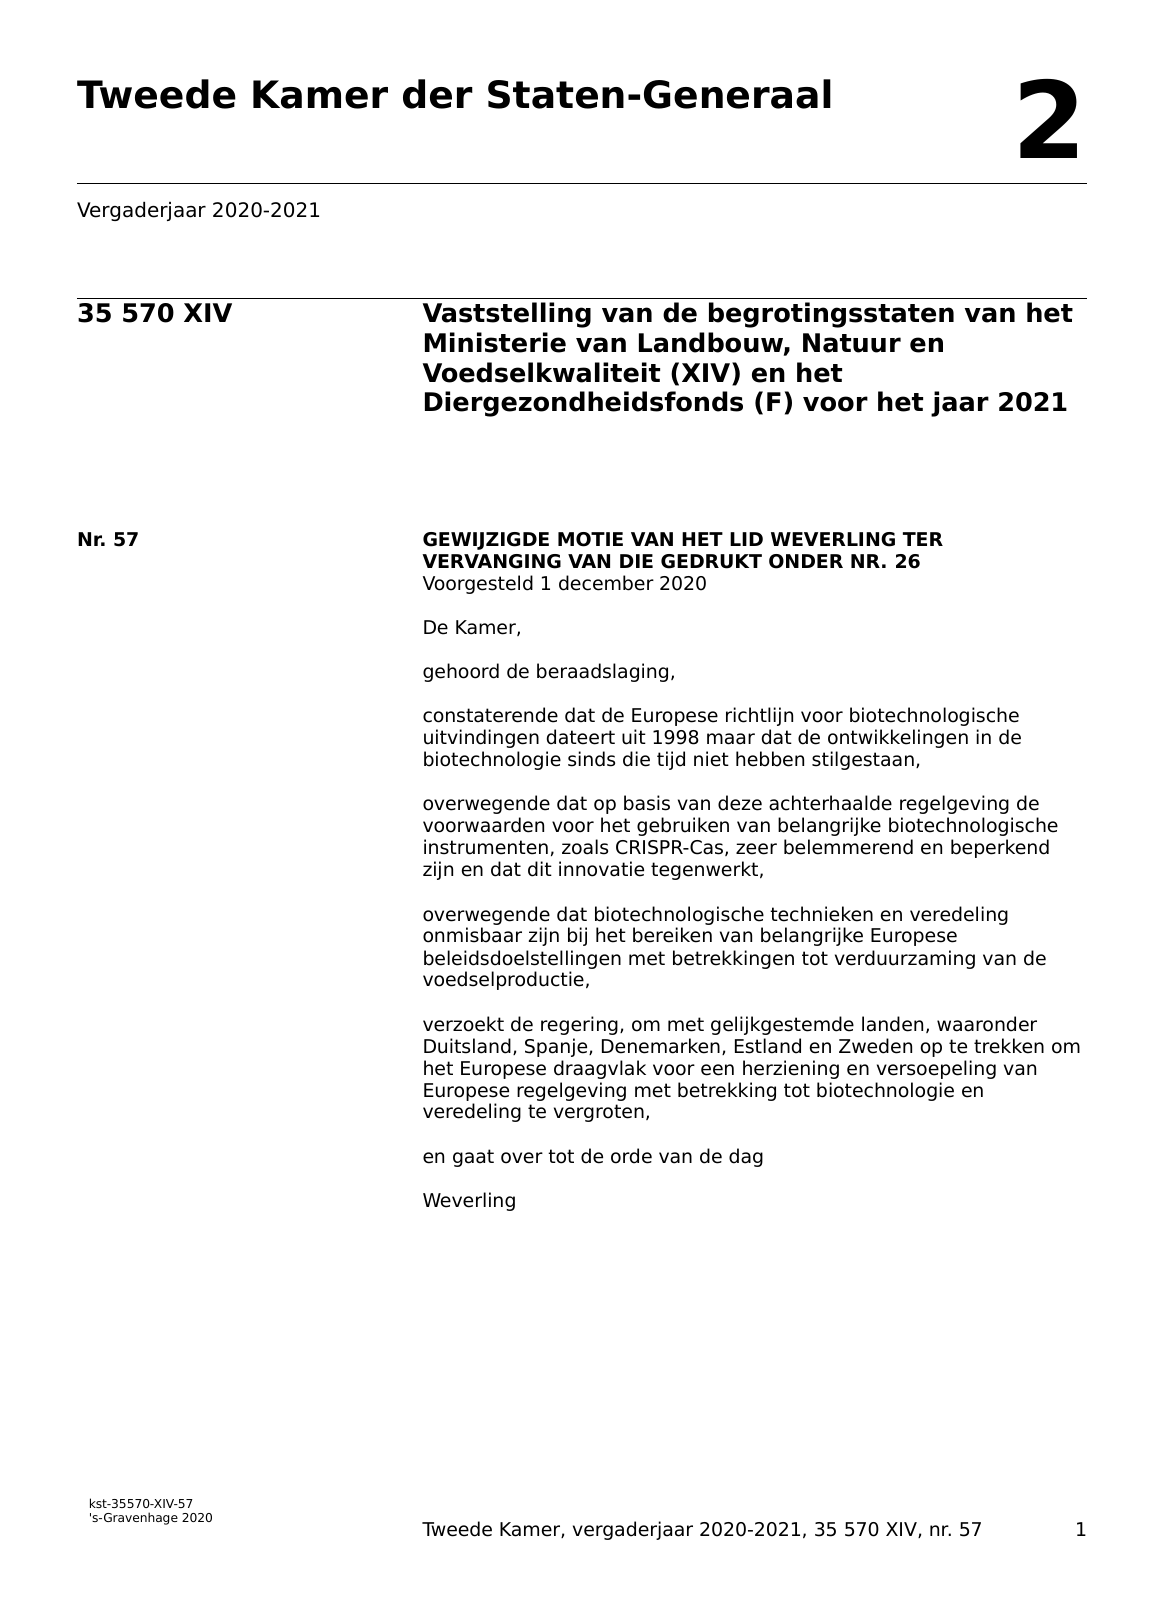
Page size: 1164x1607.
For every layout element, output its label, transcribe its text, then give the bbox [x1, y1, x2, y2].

text Weverling [422, 1190, 1087, 1212]
text De Kamer, [422, 617, 1087, 639]
text overwegende dat biotechnologische technieken en veredeling onmisbaar zijn bij het bereiken van belangrijke Europese beleidsdoelstellingen met betrekkingen tot verduurzaming van de voedselproductie, [422, 903, 1087, 991]
table_header 2 [886, 59, 1087, 183]
text kst-35570-XIV-57 [88, 1497, 323, 1511]
text constaterende dat de Europese richtlijn voor biotechnologische uitvindingen dateert uit 1998 maar dat de ontwikkelingen in de biotechnologie sinds die tijd niet hebben stilgestaan, [422, 705, 1087, 771]
text en gaat over tot de orde van de dag [422, 1146, 1087, 1168]
text Voorgesteld 1 december 2020 [422, 573, 1087, 595]
text gehoord de beraadslaging, [422, 661, 1087, 683]
text overwegende dat op basis van deze achterhaalde regelgeving de voorwaarden voor het gebruiken van belangrijke biotechnologische instrumenten, zoals CRISPR-Cas, zeer belemmerend en beperkend zijn en dat dit innovatie tegenwerkt, [422, 793, 1087, 881]
table_cell Vergaderjaar 2020-2021 [77, 184, 1087, 298]
text 's-Gravenhage 2020 [88, 1511, 323, 1525]
subtitle 35 570 XIV Vaststelling van de begrotingsstaten van het Ministerie van Landbouw, Natuur en Voedselkwaliteit (XIV) en het Diergezondheidsfonds (F) voor het jaar 2021 [77, 299, 1087, 418]
table_header Tweede Kamer der Staten-Generaal [77, 59, 886, 183]
subtitle Nr. 57 GEWIJZIGDE MOTIE VAN HET LID WEVERLING TER VERVANGING VAN DIE GEDRUKT ONDER NR. 26 [77, 529, 1087, 573]
text verzoekt de regering, om met gelijkgestemde landen, waaronder Duitsland, Spanje, Denemarken, Estland en Zweden op te trekken om het Europese draagvlak voor een herziening en versoepeling van Europese regelgeving met betrekking tot biotechnologie en veredeling te vergroten, [422, 1013, 1087, 1123]
